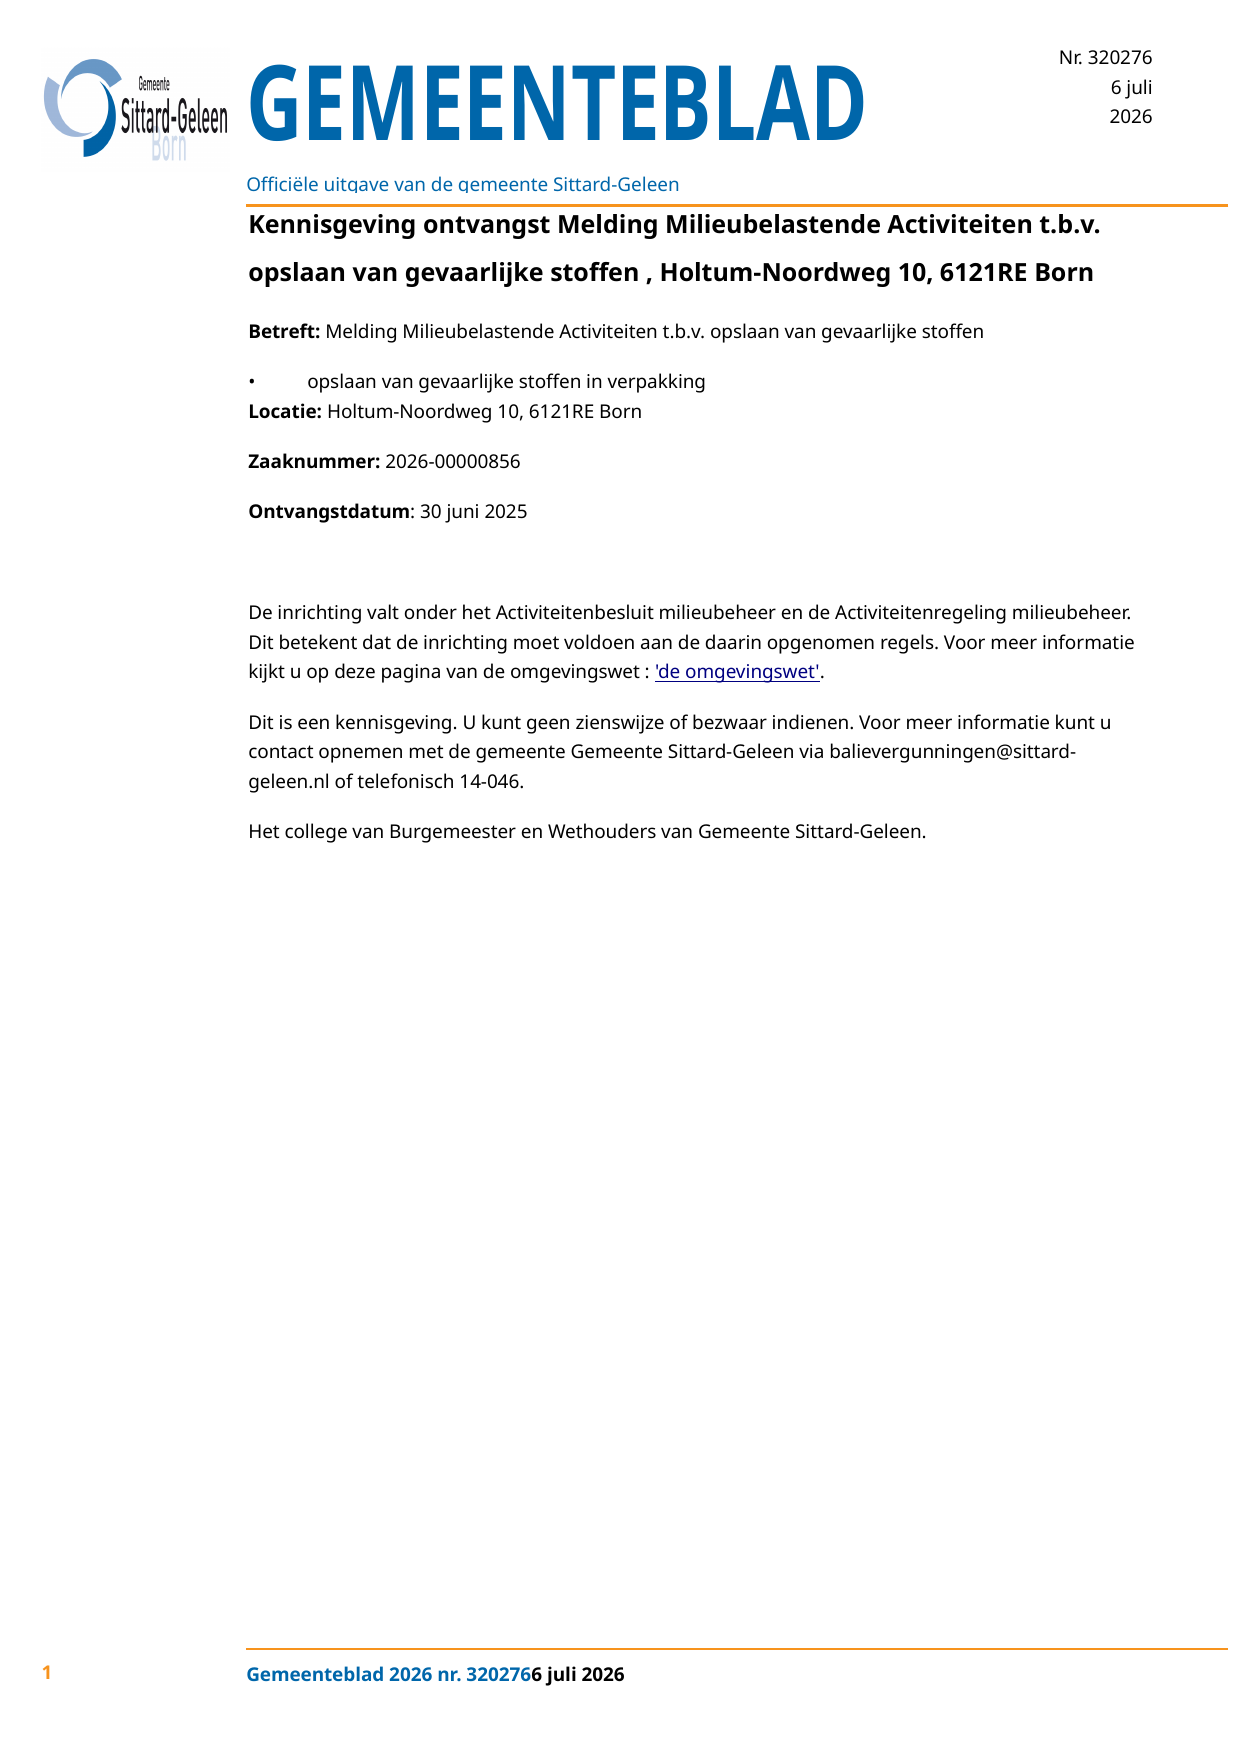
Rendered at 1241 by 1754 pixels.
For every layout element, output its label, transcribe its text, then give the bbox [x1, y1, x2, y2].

text Dit is een kennisgeving. U kunt geen zienswijze of bezwaar indienen. Voor meer informatie kunt u contact opnemen met de gemeente Gemeente Sittard-Geleen via balievergunningen@sittard-geleen.nl of telefonisch 14-046. [248, 709, 1152, 794]
text Locatie: Holtum-Noordweg 10, 6121RE Born [248, 398, 1152, 424]
list opslaan van gevaarlijke stoffen in verpakking [248, 368, 1152, 394]
text Betreft: Melding Milieubelastende Activiteiten t.b.v. opslaan van gevaarlijke stoffen [248, 318, 1152, 344]
text Zaaknummer: 2026-00000856 [248, 448, 1152, 474]
text De inrichting valt onder het Activiteitenbesluit milieubeheer en de Activiteitenregeling milieubeheer. Dit betekent dat de inrichting moet voldoen aan de daarin opgenomen regels. Voor meer informatie kijkt u op deze pagina van de omgevingswet : 'de omgevingswet'. [248, 599, 1152, 684]
text Het college van Burgemeester en Wethouders van Gemeente Sittard-Geleen. [248, 819, 1152, 844]
text Kennisgeving ontvangst Melding Milieubelastende Activiteiten t.b.v. opslaan van gevaarlijke stoffen , Holtum-Noordweg 10, 6121RE Born [248, 207, 1152, 288]
text Ontvangstdatum: 30 juni 2025 [248, 499, 1152, 524]
picture [41, 47, 231, 172]
